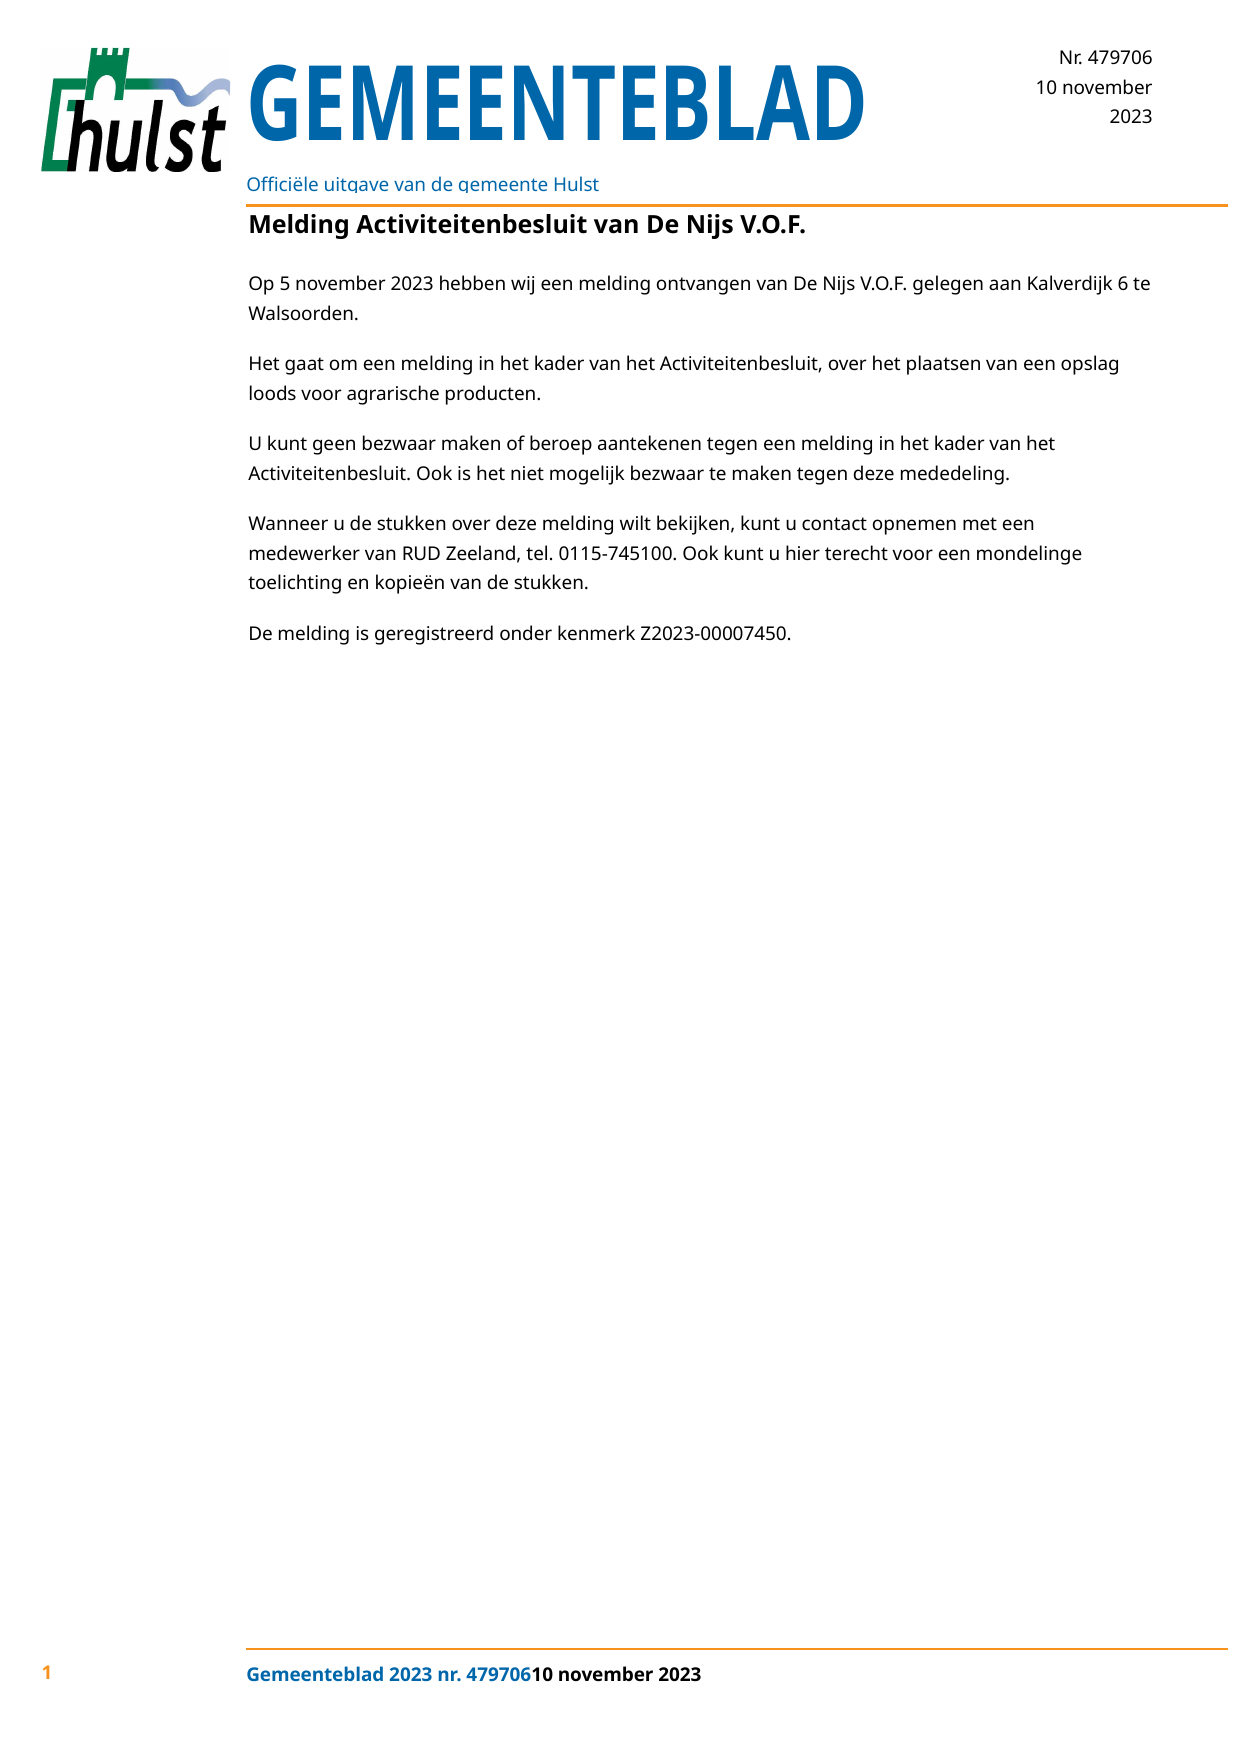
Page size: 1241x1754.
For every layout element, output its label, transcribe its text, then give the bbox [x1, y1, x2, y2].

text Wanneer u de stukken over deze melding wilt bekijken, kunt u contact opnemen met een medewerker van RUD Zeeland, tel. 0115-745100. Ook kunt u hier terecht voor een mondelinge toelichting en kopieën van de stukken. [248, 510, 1152, 595]
text Op 5 november 2023 hebben wij een melding ontvangen van De Nijs V.O.F. gelegen aan Kalverdijk 6 te Walsoorden. [248, 270, 1152, 326]
text U kunt geen bezwaar maken of beroep aantekenen tegen een melding in het kader van het Activiteitenbesluit. Ook is het niet mogelijk bezwaar te maken tegen deze mededeling. [248, 430, 1152, 486]
text Het gaat om een melding in het kader van het Activiteitenbesluit, over het plaatsen van een opslag loods voor agrarische producten. [248, 350, 1152, 406]
text De melding is geregistreerd onder kenmerk Z2023-00007450. [248, 620, 1152, 646]
picture [41, 47, 231, 172]
text Melding Activiteitenbesluit van De Nijs V.O.F. [248, 207, 1152, 241]
